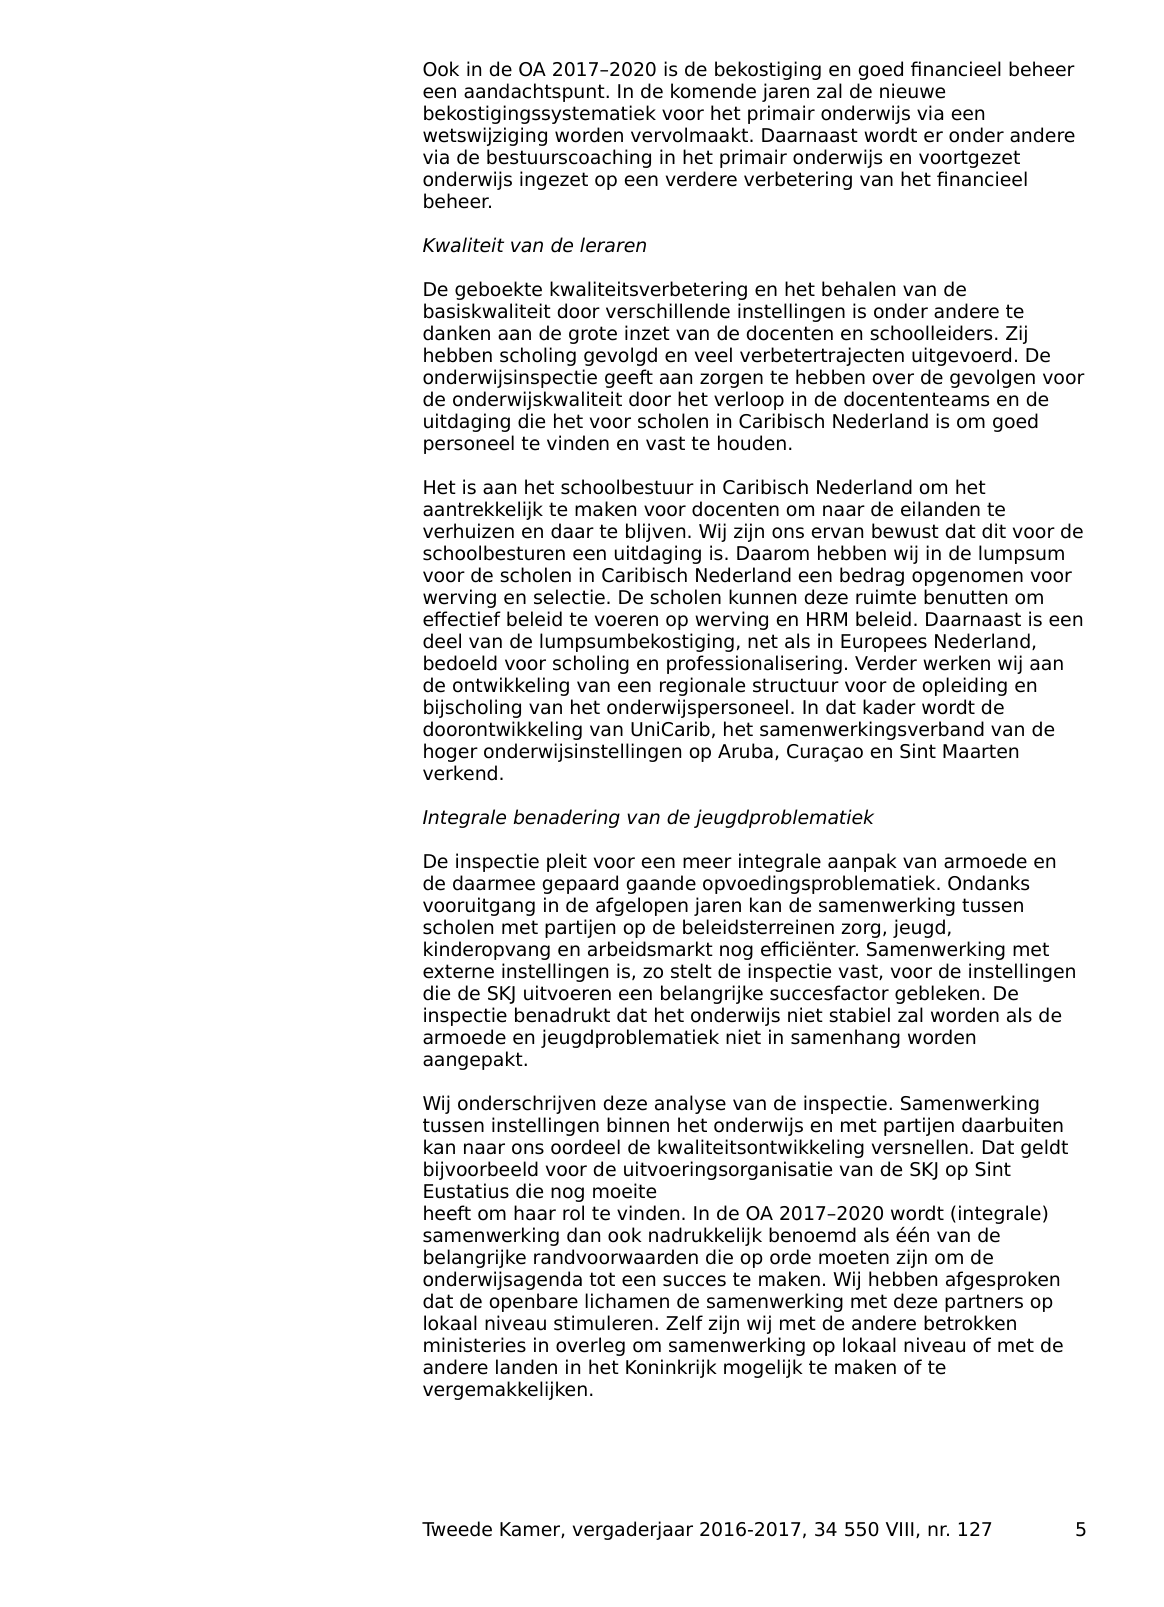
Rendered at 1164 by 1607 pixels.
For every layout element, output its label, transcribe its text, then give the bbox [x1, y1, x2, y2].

subtitle Kwaliteit van de leraren [422, 235, 1087, 257]
text Het is aan het schoolbestuur in Caribisch Nederland om het aantrekkelijk te maken voor docenten om naar de eilanden te verhuizen en daar te blijven. Wij zijn ons ervan bewust dat dit voor de schoolbesturen een uitdaging is. Daarom hebben wij in de lumpsum voor de scholen in Caribisch Nederland een bedrag opgenomen voor werving en selectie. De scholen kunnen deze ruimte benutten om effectief beleid te voeren op werving en HRM beleid. Daarnaast is een deel van de lumpsumbekostiging, net als in Europees Nederland, bedoeld voor scholing en professionalisering. Verder werken wij aan de ontwikkeling van een regionale structuur voor de opleiding en bijscholing van het onderwijspersoneel. In dat kader wordt de doorontwikkeling van UniCarib, het samenwerkingsverband van de hoger onderwijsinstellingen op Aruba, Curaçao en Sint Maarten verkend. [422, 477, 1087, 785]
text Wij onderschrijven deze analyse van de inspectie. Samenwerking tussen instellingen binnen het onderwijs en met partijen daarbuiten kan naar ons oordeel de kwaliteitsontwikkeling versnellen. Dat geldt bijvoorbeeld voor de uitvoeringsorganisatie van de SKJ op Sint Eustatius die nog moeite [422, 1093, 1087, 1203]
text De geboekte kwaliteitsverbetering en het behalen van de basiskwaliteit door verschillende instellingen is onder andere te danken aan de grote inzet van de docenten en schoolleiders. Zij hebben scholing gevolgd en veel verbetertrajecten uitgevoerd. De onderwijsinspectie geeft aan zorgen te hebben over de gevolgen voor de onderwijskwaliteit door het verloop in de docententeams en de uitdaging die het voor scholen in Caribisch Nederland is om goed personeel te vinden en vast te houden. [422, 279, 1087, 455]
text heeft om haar rol te vinden. In de OA 2017–2020 wordt (integrale) samenwerking dan ook nadrukkelijk benoemd als één van de belangrijke randvoorwaarden die op orde moeten zijn om de onderwijsagenda tot een succes te maken. Wij hebben afgesproken dat de openbare lichamen de samenwerking met deze partners op lokaal niveau stimuleren. Zelf zijn wij met de andere betrokken ministeries in overleg om samenwerking op lokaal niveau of met de andere landen in het Koninkrijk mogelijk te maken of te vergemakkelijken. [422, 1203, 1087, 1401]
text De inspectie pleit voor een meer integrale aanpak van armoede en de daarmee gepaard gaande opvoedingsproblematiek. Ondanks vooruitgang in de afgelopen jaren kan de samenwerking tussen scholen met partijen op de beleidsterreinen zorg, jeugd, kinderopvang en arbeidsmarkt nog efficiënter. Samenwerking met externe instellingen is, zo stelt de inspectie vast, voor de instellingen die de SKJ uitvoeren een belangrijke succesfactor gebleken. De inspectie benadrukt dat het onderwijs niet stabiel zal worden als de armoede en jeugdproblematiek niet in samenhang worden aangepakt. [422, 851, 1087, 1071]
subtitle Integrale benadering van de jeugdproblematiek [422, 807, 1087, 829]
text Ook in de OA 2017–2020 is de bekostiging en goed financieel beheer een aandachtspunt. In de komende jaren zal de nieuwe bekostigingssystematiek voor het primair onderwijs via een wetswijziging worden vervolmaakt. Daarnaast wordt er onder andere via de bestuurscoaching in het primair onderwijs en voortgezet onderwijs ingezet op een verdere verbetering van het financieel beheer. [422, 59, 1087, 213]
